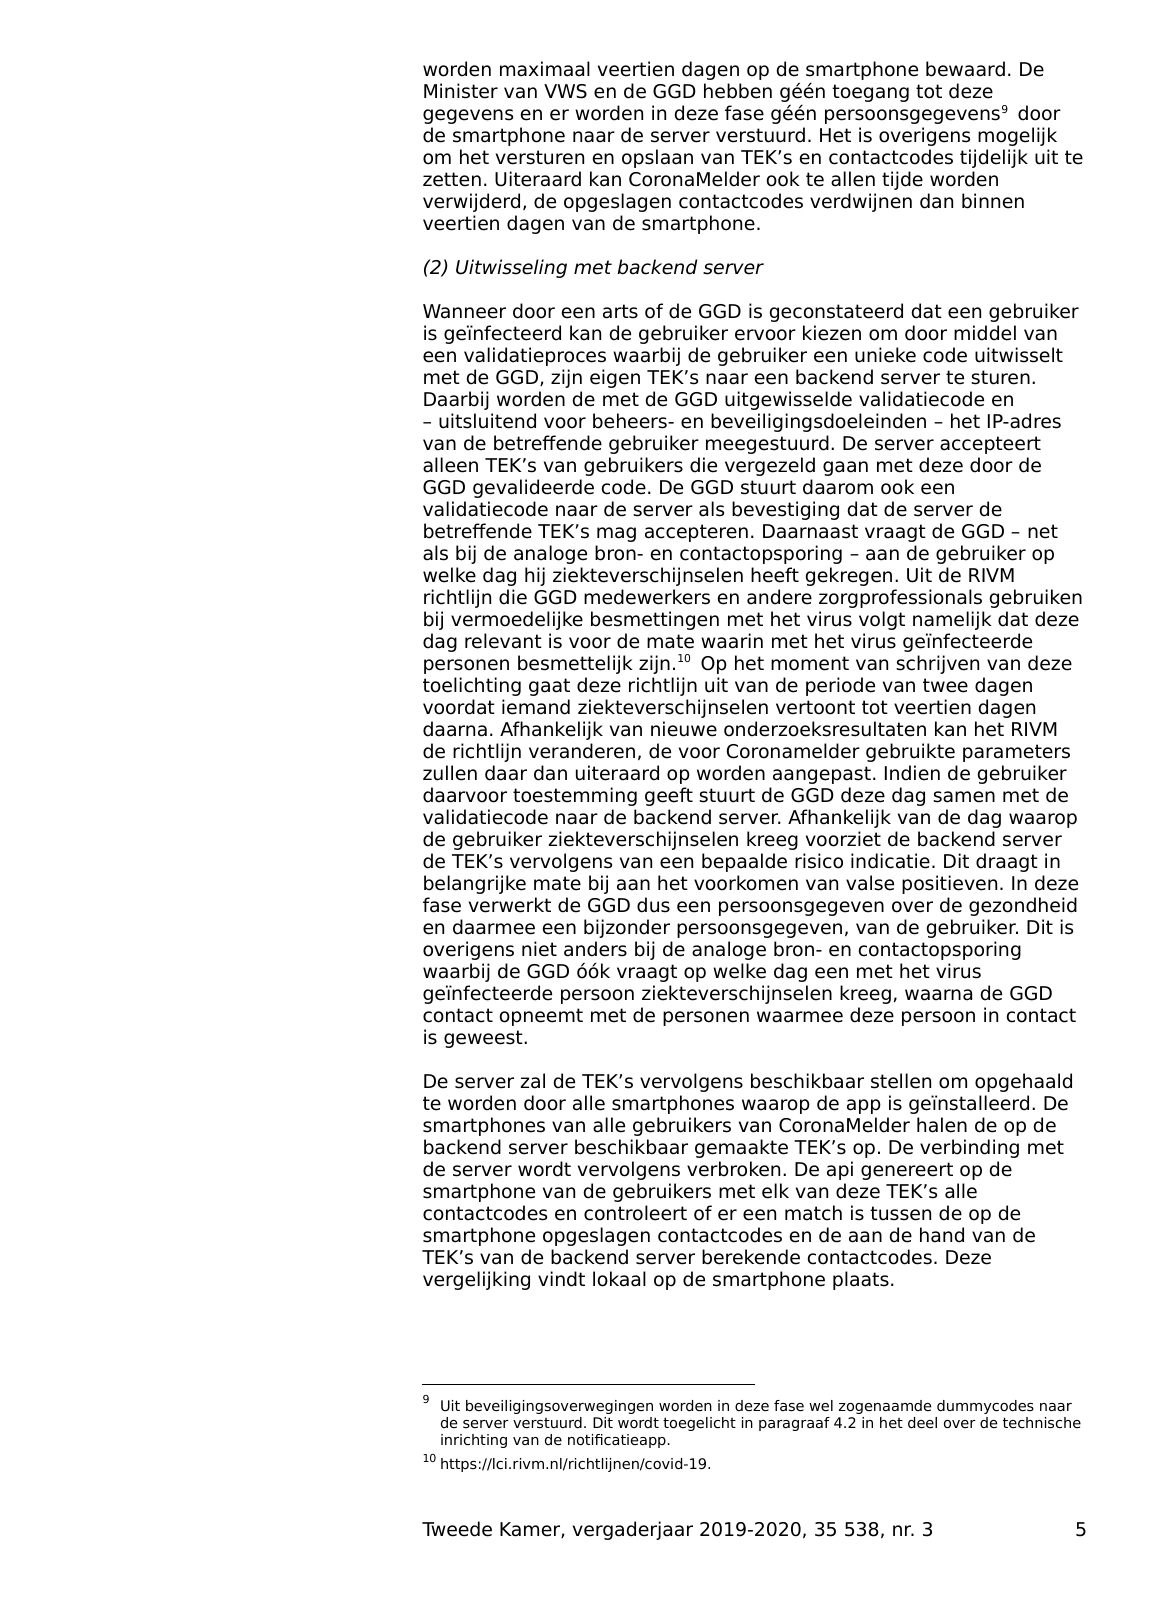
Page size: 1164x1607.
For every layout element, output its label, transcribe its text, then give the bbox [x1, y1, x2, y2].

text Wanneer door een arts of de GGD is geconstateerd dat een gebruiker is geïnfecteerd kan de gebruiker ervoor kiezen om door middel van een validatieproces waarbij de gebruiker een unieke code uitwisselt met de GGD, zijn eigen TEK’s naar een backend server te sturen. Daarbij worden de met de GGD uitgewisselde validatiecode en – uitsluitend voor beheers- en beveiligingsdoeleinden – het IP-adres van de betreffende gebruiker meegestuurd. De server accepteert alleen TEK’s van gebruikers die vergezeld gaan met deze door de GGD gevalideerde code. De GGD stuurt daarom ook een validatiecode naar de server als bevestiging dat de server de betreffende TEK’s mag accepteren. Daarnaast vraagt de GGD – net als bij de analoge bron- en contactopsporing – aan de gebruiker op welke dag hij ziekteverschijnselen heeft gekregen. Uit de RIVM richtlijn die GGD medewerkers en andere zorgprofessionals gebruiken bij vermoedelijke besmettingen met het virus volgt namelijk dat deze dag relevant is voor de mate waarin met het virus geïnfecteerde personen besmettelijk zijn. Op het moment van schrijven van deze toelichting gaat deze richtlijn uit van de periode van twee dagen voordat iemand ziekteverschijnselen vertoont tot veertien dagen daarna. Afhankelijk van nieuwe onderzoeksresultaten kan het RIVM de richtlijn veranderen, de voor Coronamelder gebruikte parameters zullen daar dan uiteraard op worden aangepast. Indien de gebruiker daarvoor toestemming geeft stuurt de GGD deze dag samen met de validatiecode naar de backend server. Afhankelijk van de dag waarop de gebruiker ziekteverschijnselen kreeg voorziet de backend server de TEK’s vervolgens van een bepaalde risico indicatie. Dit draagt in belangrijke mate bij aan het voorkomen van valse positieven. In deze fase verwerkt de GGD dus een persoonsgegeven over de gezondheid en daarmee een bijzonder persoonsgegeven, van de gebruiker. Dit is overigens niet anders bij de analoge bron- en contactopsporing waarbij de GGD óók vraagt op welke dag een met het virus geïnfecteerde persoon ziekteverschijnselen kreeg, waarna de GGD contact opneemt met de personen waarmee deze persoon in contact is geweest. [422, 301, 1087, 1048]
text De server zal de TEK’s vervolgens beschikbaar stellen om opgehaald te worden door alle smartphones waarop de app is geïnstalleerd. De smartphones van alle gebruikers van CoronaMelder halen de op de backend server beschikbaar gemaakte TEK’s op. De verbinding met de server wordt vervolgens verbroken. De api genereert op de smartphone van de gebruikers met elk van deze TEK’s alle contactcodes en controleert of er een match is tussen de op de smartphone opgeslagen contactcodes en de aan de hand van de TEK’s van de backend server berekende contactcodes. Deze vergelijking vindt lokaal op de smartphone plaats. [422, 1071, 1087, 1291]
text Uit beveiligingsoverwegingen worden in deze fase wel zogenaamde dummycodes naar de server verstuurd. Dit wordt toegelicht in paragraaf 4.2 in het deel over de technische inrichting van de notificatieapp. [422, 1393, 1087, 1449]
subtitle (2) Uitwisseling met backend server [422, 257, 1087, 279]
text https://lci.rivm.nl/richtlijnen/covid-19. [422, 1452, 1087, 1474]
text worden maximaal veertien dagen op de smartphone bewaard. De Minister van VWS en de GGD hebben géén toegang tot deze gegevens en er worden in deze fase géén persoonsgegevens door de smartphone naar de server verstuurd. Het is overigens mogelijk om het versturen en opslaan van TEK’s en contactcodes tijdelijk uit te zetten. Uiteraard kan CoronaMelder ook te allen tijde worden verwijderd, de opgeslagen contactcodes verdwijnen dan binnen veertien dagen van de smartphone. [422, 59, 1087, 235]
